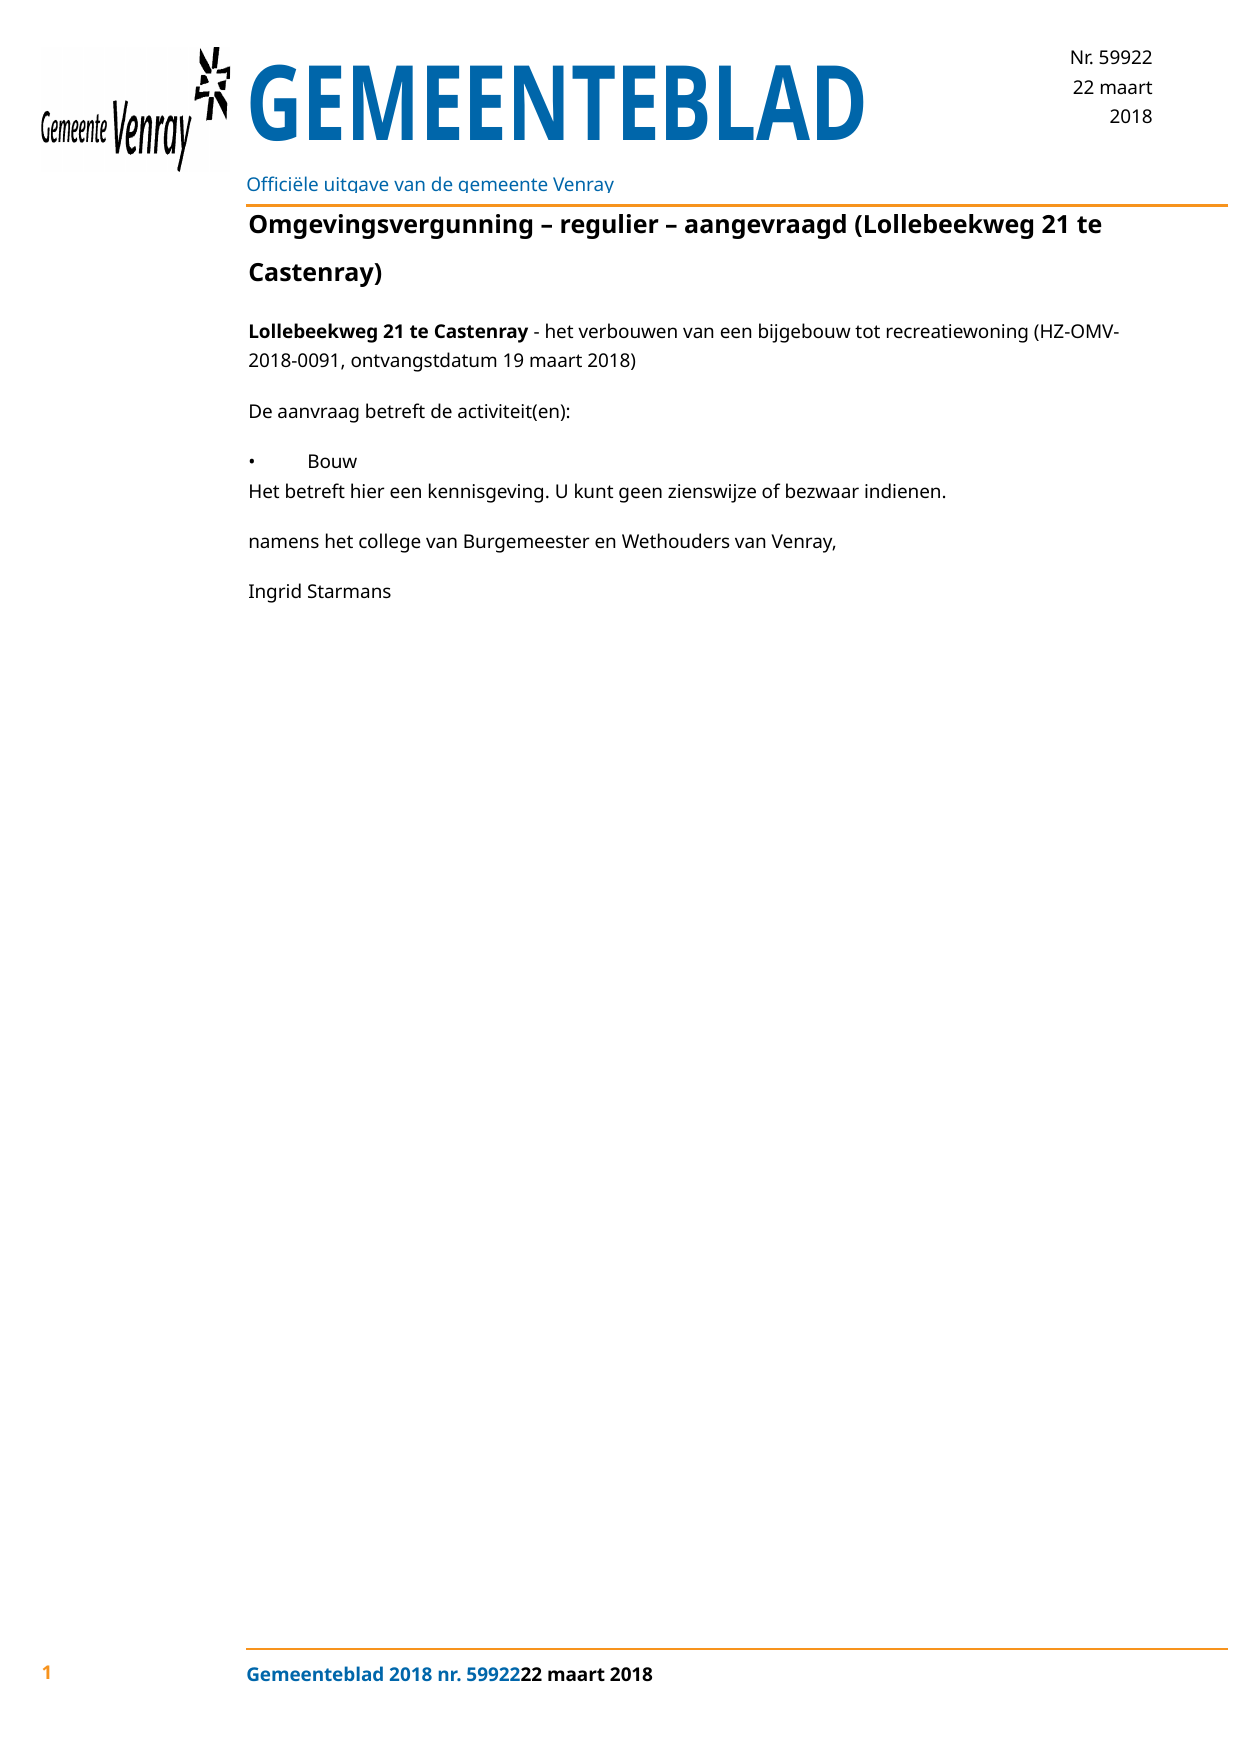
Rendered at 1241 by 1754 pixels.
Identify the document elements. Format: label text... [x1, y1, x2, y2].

text Ingrid Starmans [248, 579, 1152, 604]
text Lollebeekweg 21 te Castenray - het verbouwen van een bijgebouw tot recreatiewoning (HZ-OMV-2018-0091, ontvangstdatum 19 maart 2018) [248, 318, 1152, 373]
text Het betreft hier een kennisgeving. U kunt geen zienswijze of bezwaar indienen. [248, 478, 1152, 504]
list Bouw [248, 448, 1152, 474]
picture [41, 47, 231, 172]
text namens het college van Burgemeester en Wethouders van Venray, [248, 528, 1152, 554]
text Omgevingsvergunning – regulier – aangevraagd (Lollebeekweg 21 te Castenray) [248, 207, 1152, 288]
text De aanvraag betreft de activiteit(en): [248, 398, 1152, 424]
